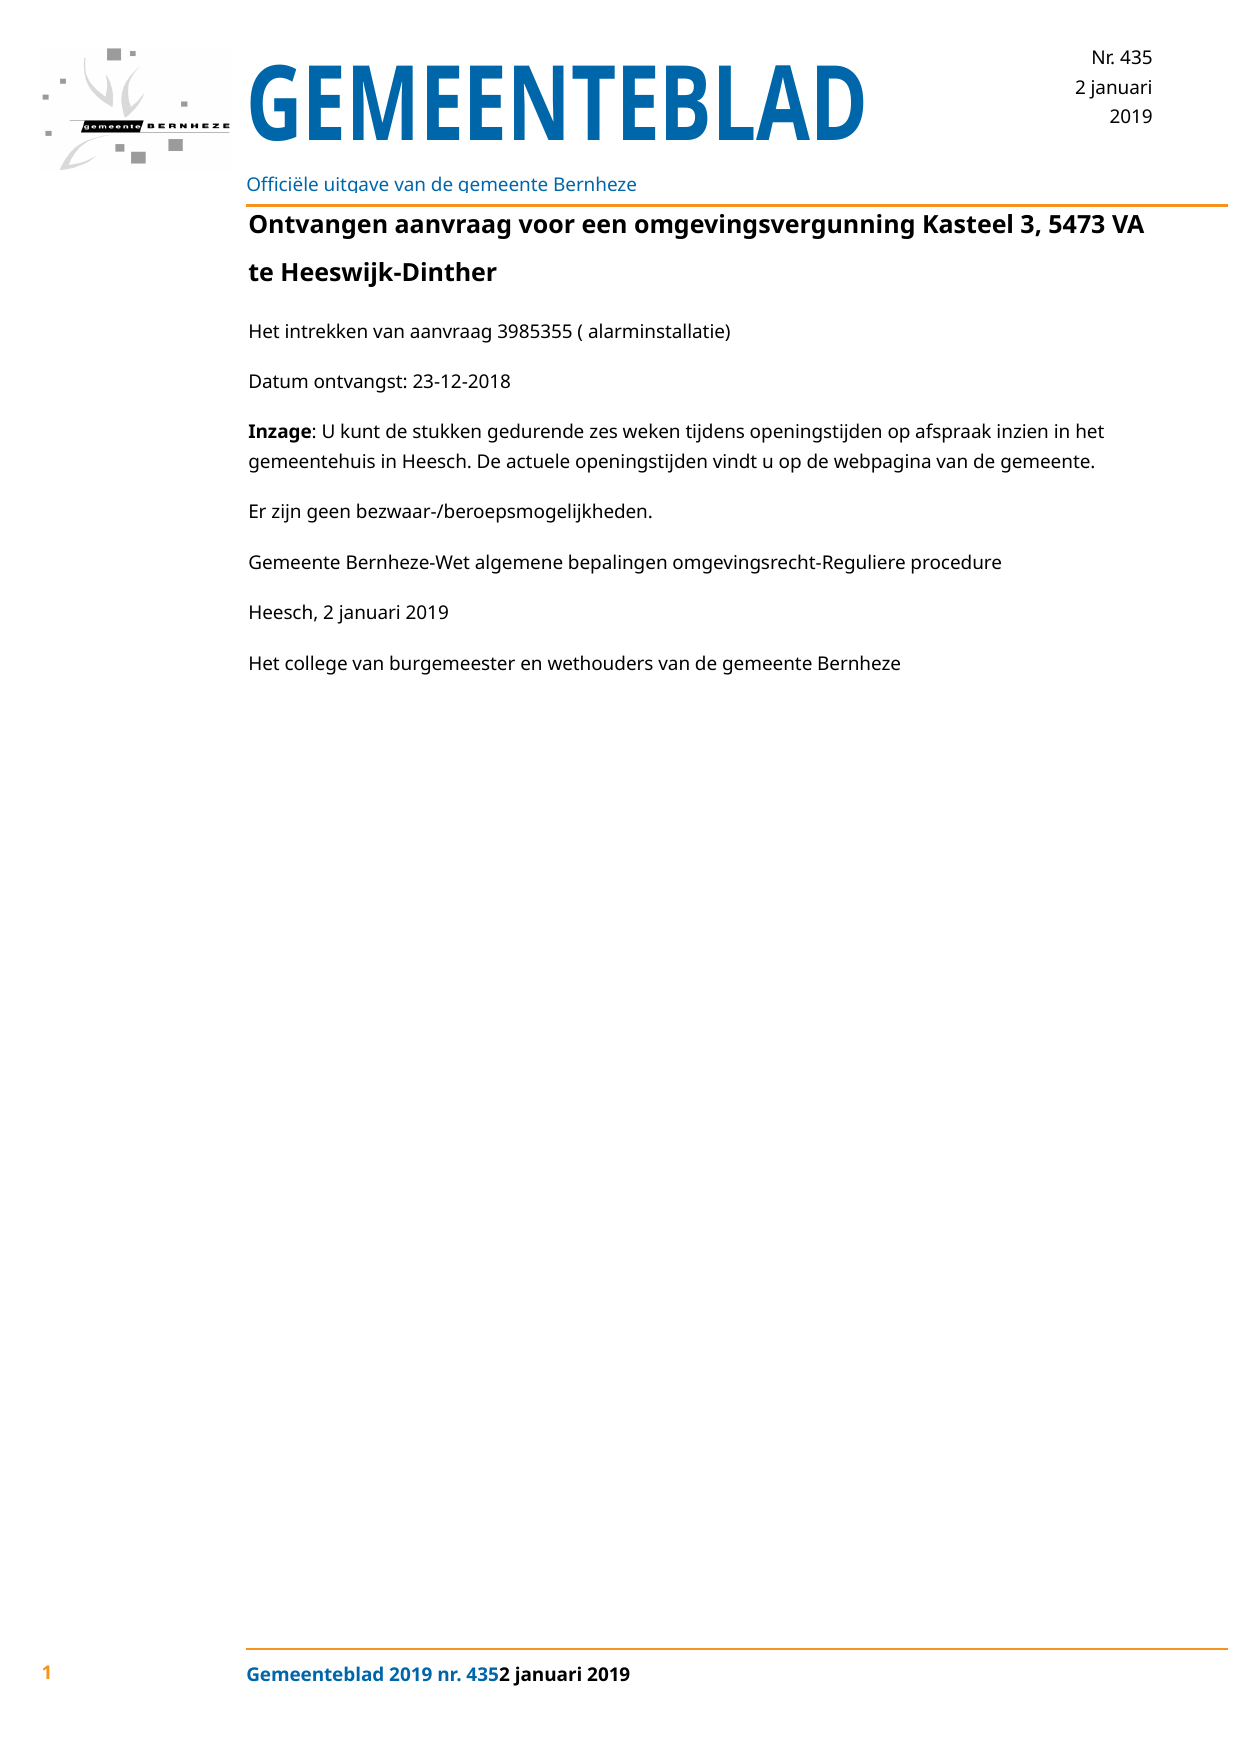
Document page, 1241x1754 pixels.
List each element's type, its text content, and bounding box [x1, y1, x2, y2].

text Ontvangen aanvraag voor een omgevingsvergunning Kasteel 3, 5473 VA te Heeswijk-Dinther [248, 207, 1152, 288]
text Het intrekken van aanvraag 3985355 ( alarminstallatie) [248, 318, 1152, 344]
text Er zijn geen bezwaar-/beroepsmogelijkheden. [248, 499, 1152, 524]
picture [41, 47, 231, 172]
text Het college van burgemeester en wethouders van de gemeente Bernheze [248, 650, 1152, 676]
text Datum ontvangst: 23-12-2018 [248, 368, 1152, 394]
text Heesch, 2 januari 2019 [248, 599, 1152, 625]
text Gemeente Bernheze-Wet algemene bepalingen omgevingsrecht-Reguliere procedure [248, 549, 1152, 575]
text Inzage: U kunt de stukken gedurende zes weken tijdens openingstijden op afspraak inzien in het gemeentehuis in Heesch. De actuele openingstijden vindt u op de webpagina van de gemeente. [248, 419, 1152, 474]
